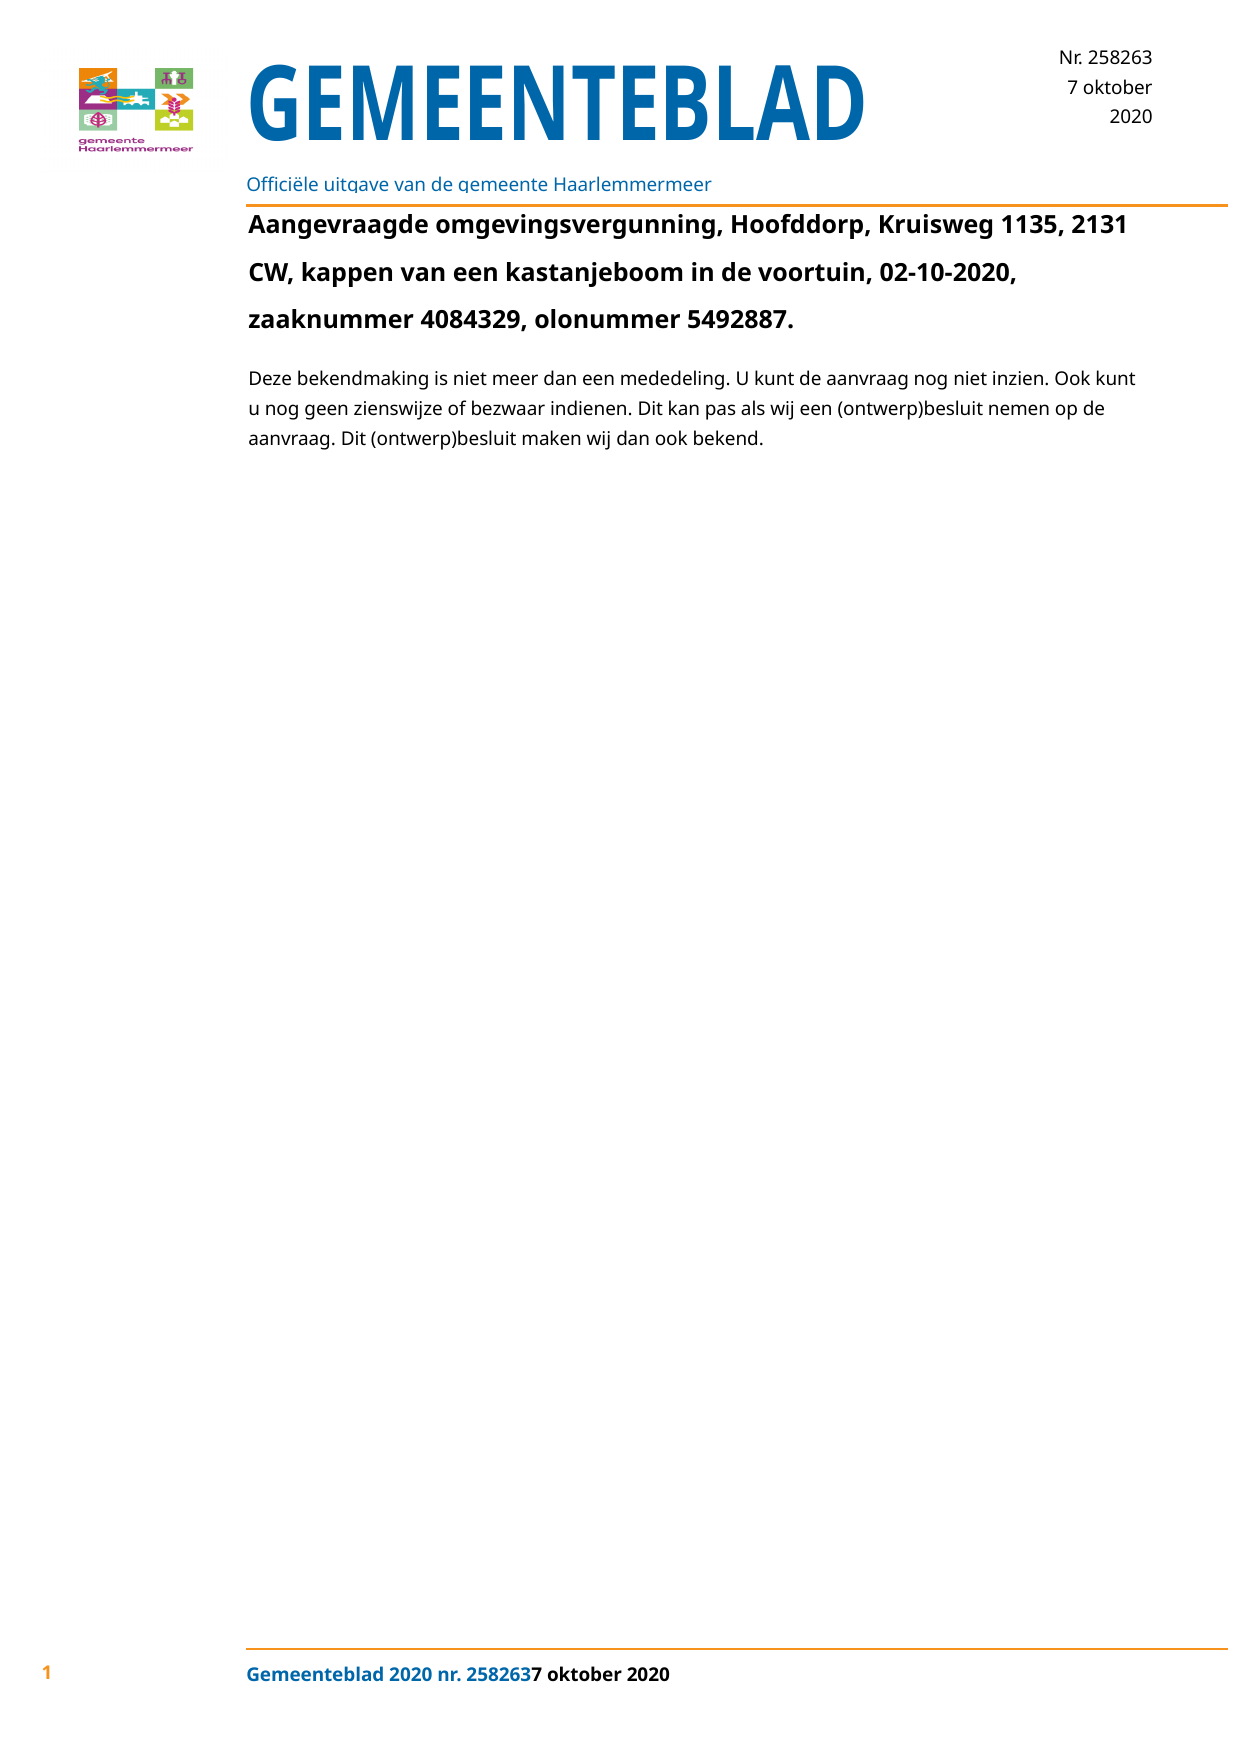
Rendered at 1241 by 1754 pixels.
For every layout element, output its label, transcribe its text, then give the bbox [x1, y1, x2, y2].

text Aangevraagde omgevingsvergunning, Hoofddorp, Kruisweg 1135, 2131 CW, kappen van een kastanjeboom in de voortuin, 02-10-2020, zaaknummer 4084329, olonummer 5492887. [248, 207, 1152, 336]
text Deze bekendmaking is niet meer dan een mededeling. U kunt de aanvraag nog niet inzien. Ook kunt u nog geen zienswijze of bezwaar indienen. Dit kan pas als wij een (ontwerp)besluit nemen op de aanvraag. Dit (ontwerp)besluit maken wij dan ook bekend. [248, 366, 1152, 450]
picture [41, 47, 231, 172]
